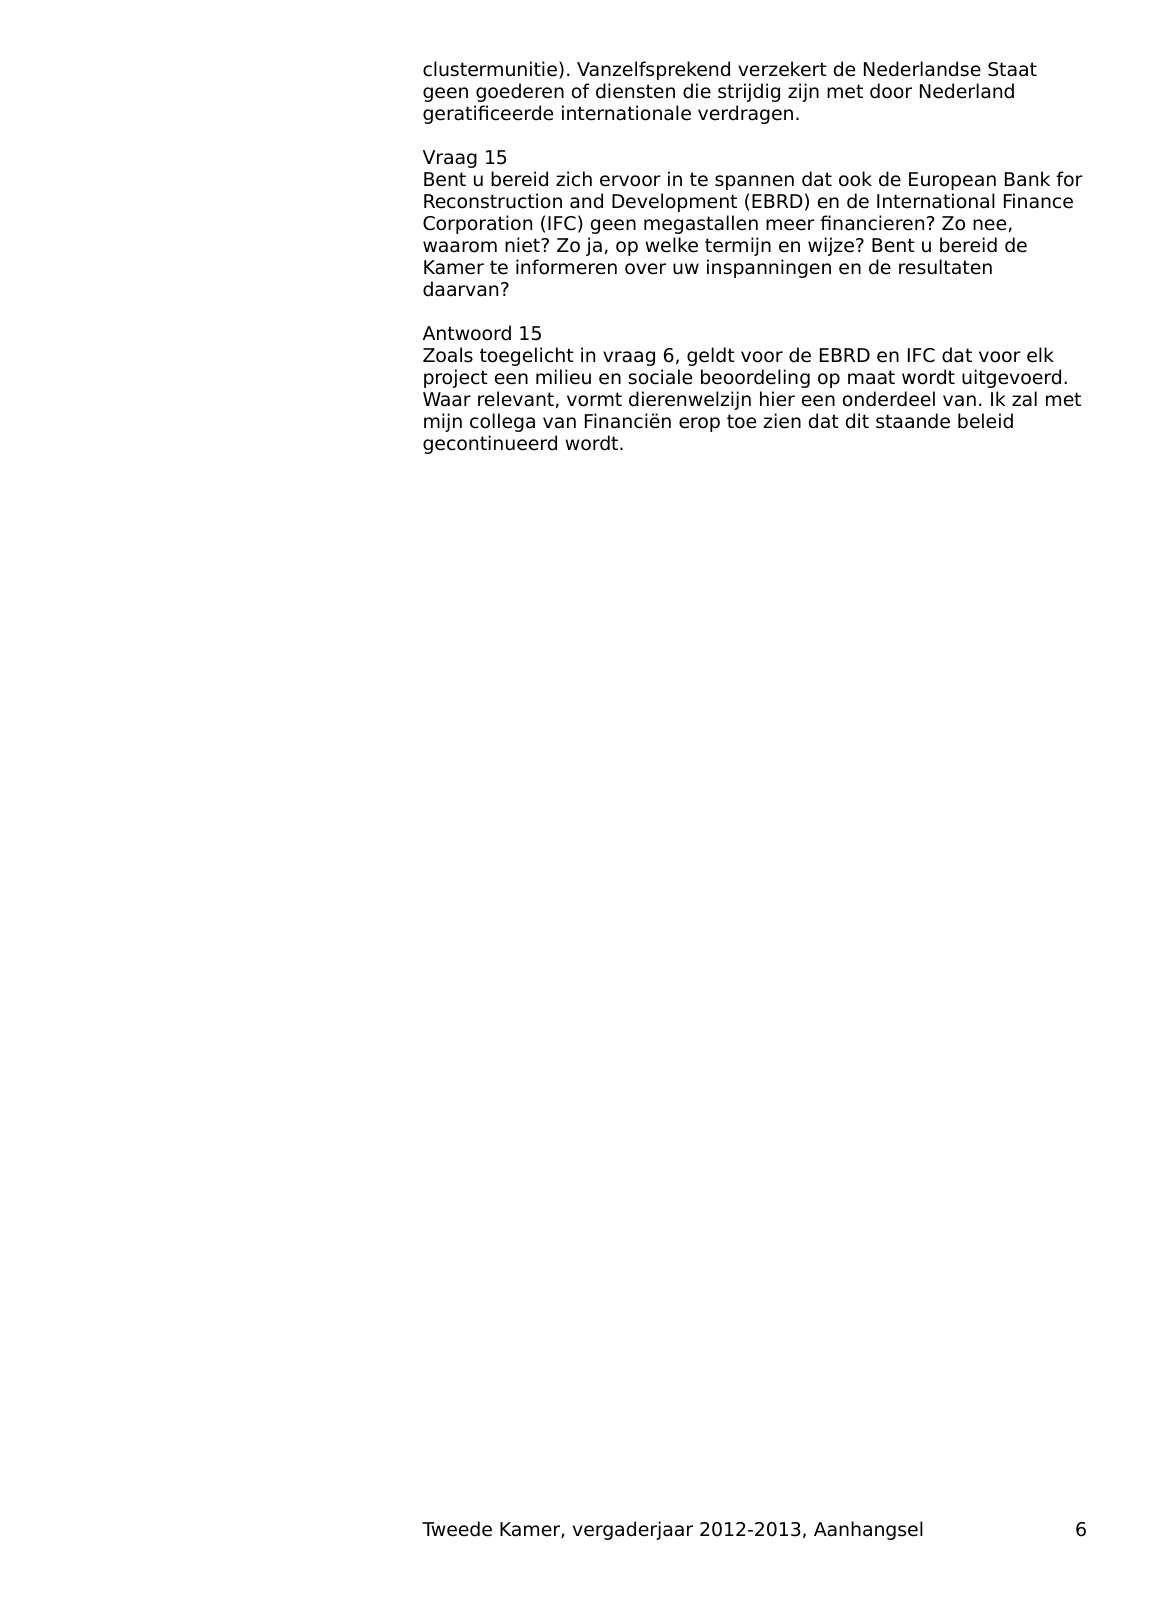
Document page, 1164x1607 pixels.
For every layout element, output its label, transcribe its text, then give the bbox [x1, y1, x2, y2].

text Vraag 15 [422, 147, 1087, 169]
text Bent u bereid zich ervoor in te spannen dat ook de European Bank for Reconstruction and Development (EBRD) en de International Finance Corporation (IFC) geen megastallen meer financieren? Zo nee, waarom niet? Zo ja, op welke termijn en wijze? Bent u bereid de Kamer te informeren over uw inspanningen en de resultaten daarvan? [422, 169, 1087, 301]
text Antwoord 15 [422, 323, 1087, 345]
text clustermunitie). Vanzelfsprekend verzekert de Nederlandse Staat geen goederen of diensten die strijdig zijn met door Nederland geratificeerde internationale verdragen. [422, 59, 1087, 125]
text Zoals toegelicht in vraag 6, geldt voor de EBRD en IFC dat voor elk project een milieu en sociale beoordeling op maat wordt uitgevoerd. Waar relevant, vormt dierenwelzijn hier een onderdeel van. Ik zal met mijn collega van Financiën erop toe zien dat dit staande beleid gecontinueerd wordt. [422, 345, 1087, 455]
